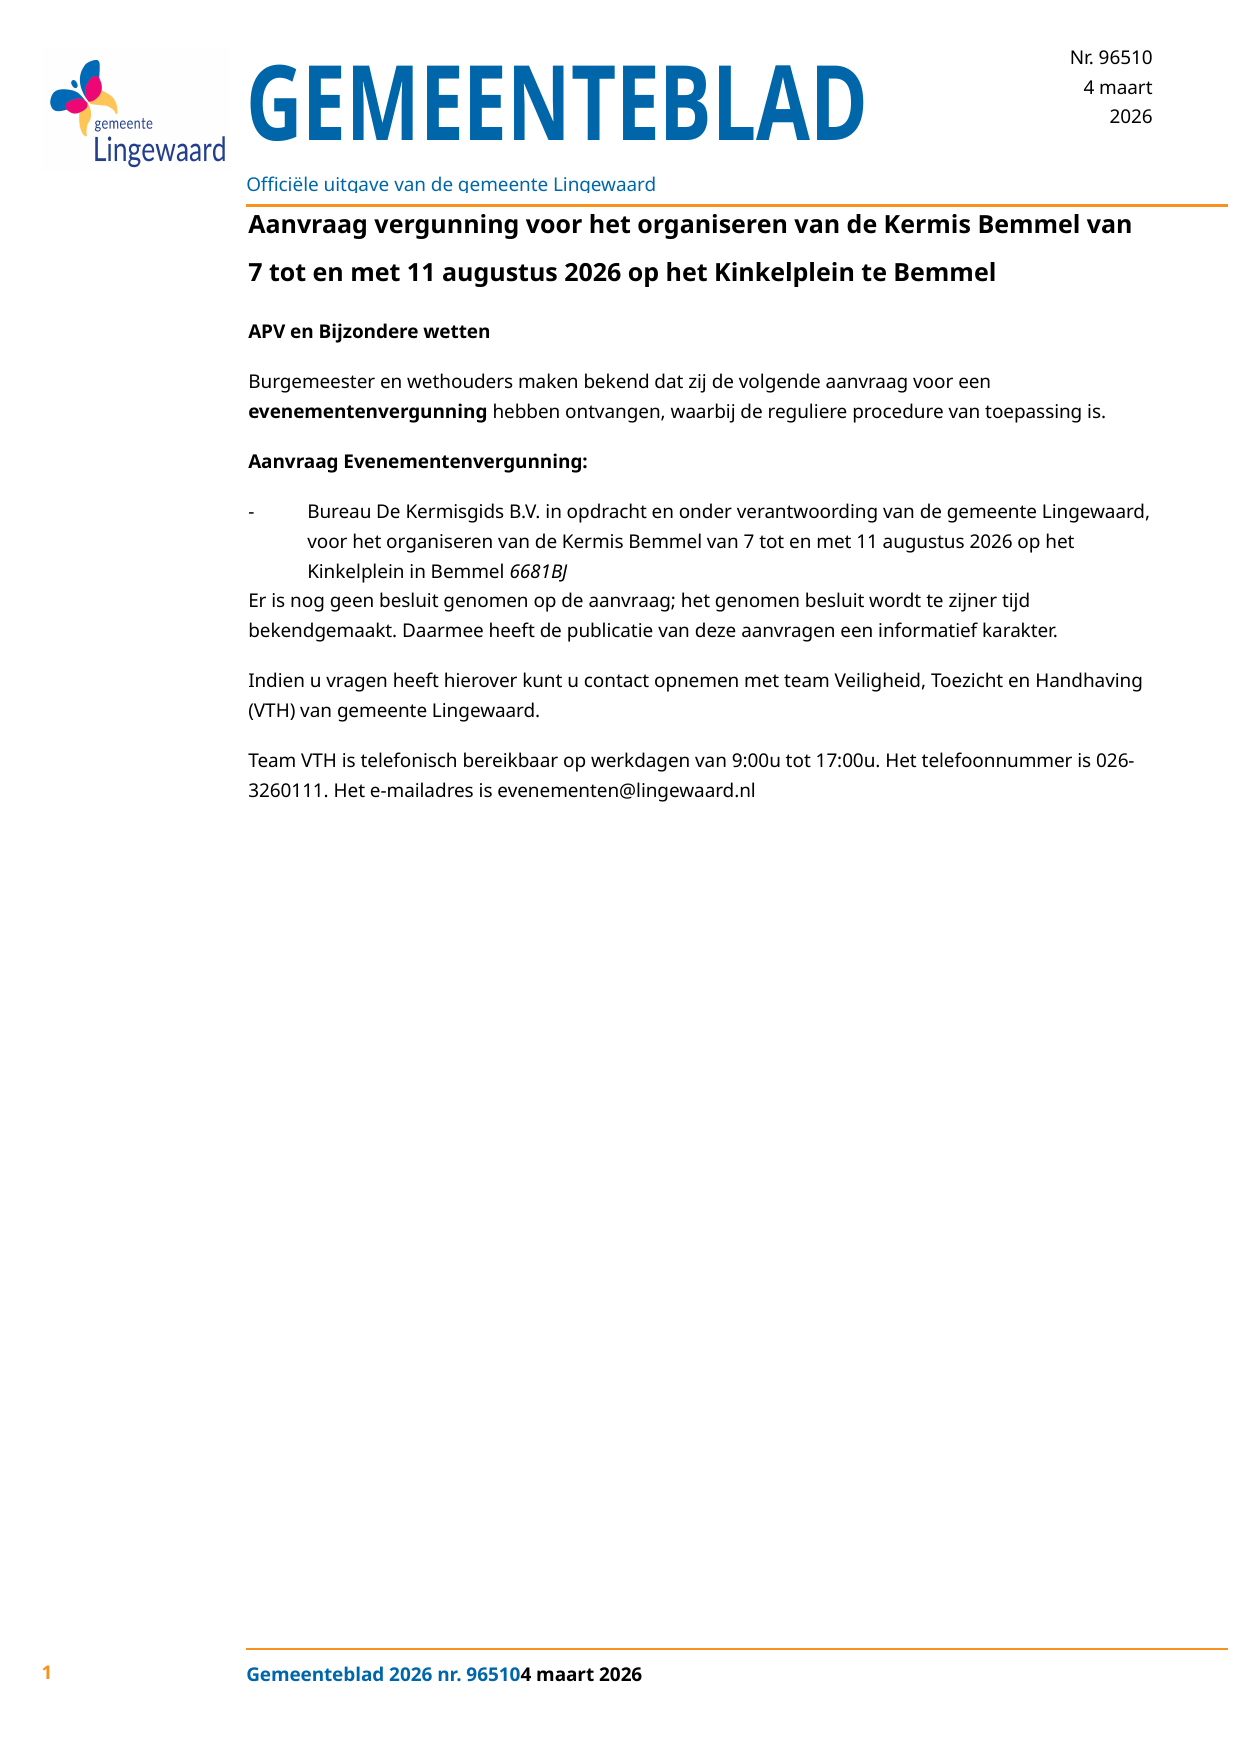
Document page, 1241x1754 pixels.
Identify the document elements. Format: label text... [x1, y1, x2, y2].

list Bureau De Kermisgids B.V. in opdracht en onder verantwoording van de gemeente Lingewaard, voor het organiseren van de Kermis Bemmel van 7 tot en met 11 augustus 2026 op het Kinkelplein in Bemmel 6681BJ [248, 499, 1152, 584]
text Aanvraag vergunning voor het organiseren van de Kermis Bemmel van 7 tot en met 11 augustus 2026 op het Kinkelplein te Bemmel [248, 207, 1152, 288]
picture [41, 47, 231, 172]
text Burgemeester en wethouders maken bekend dat zij de volgende aanvraag voor een evenementenvergunning hebben ontvangen, waarbij de reguliere procedure van toepassing is. [248, 368, 1152, 424]
text Aanvraag Evenementenvergunning: [248, 448, 1152, 474]
text Er is nog geen besluit genomen op de aanvraag; het genomen besluit wordt te zijner tijd bekendgemaakt. Daarmee heeft de publicatie van deze aanvragen een informatief karakter. [248, 587, 1152, 643]
text Indien u vragen heeft hierover kunt u contact opnemen met team Veiligheid, Toezicht en Handhaving (VTH) van gemeente Lingewaard. [248, 667, 1152, 723]
text Team VTH is telefonisch bereikbaar op werkdagen van 9:00u tot 17:00u. Het telefoonnummer is 026-3260111. Het e-mailadres is evenementen@lingewaard.nl [248, 747, 1152, 803]
text APV en Bijzondere wetten [248, 318, 1152, 344]
